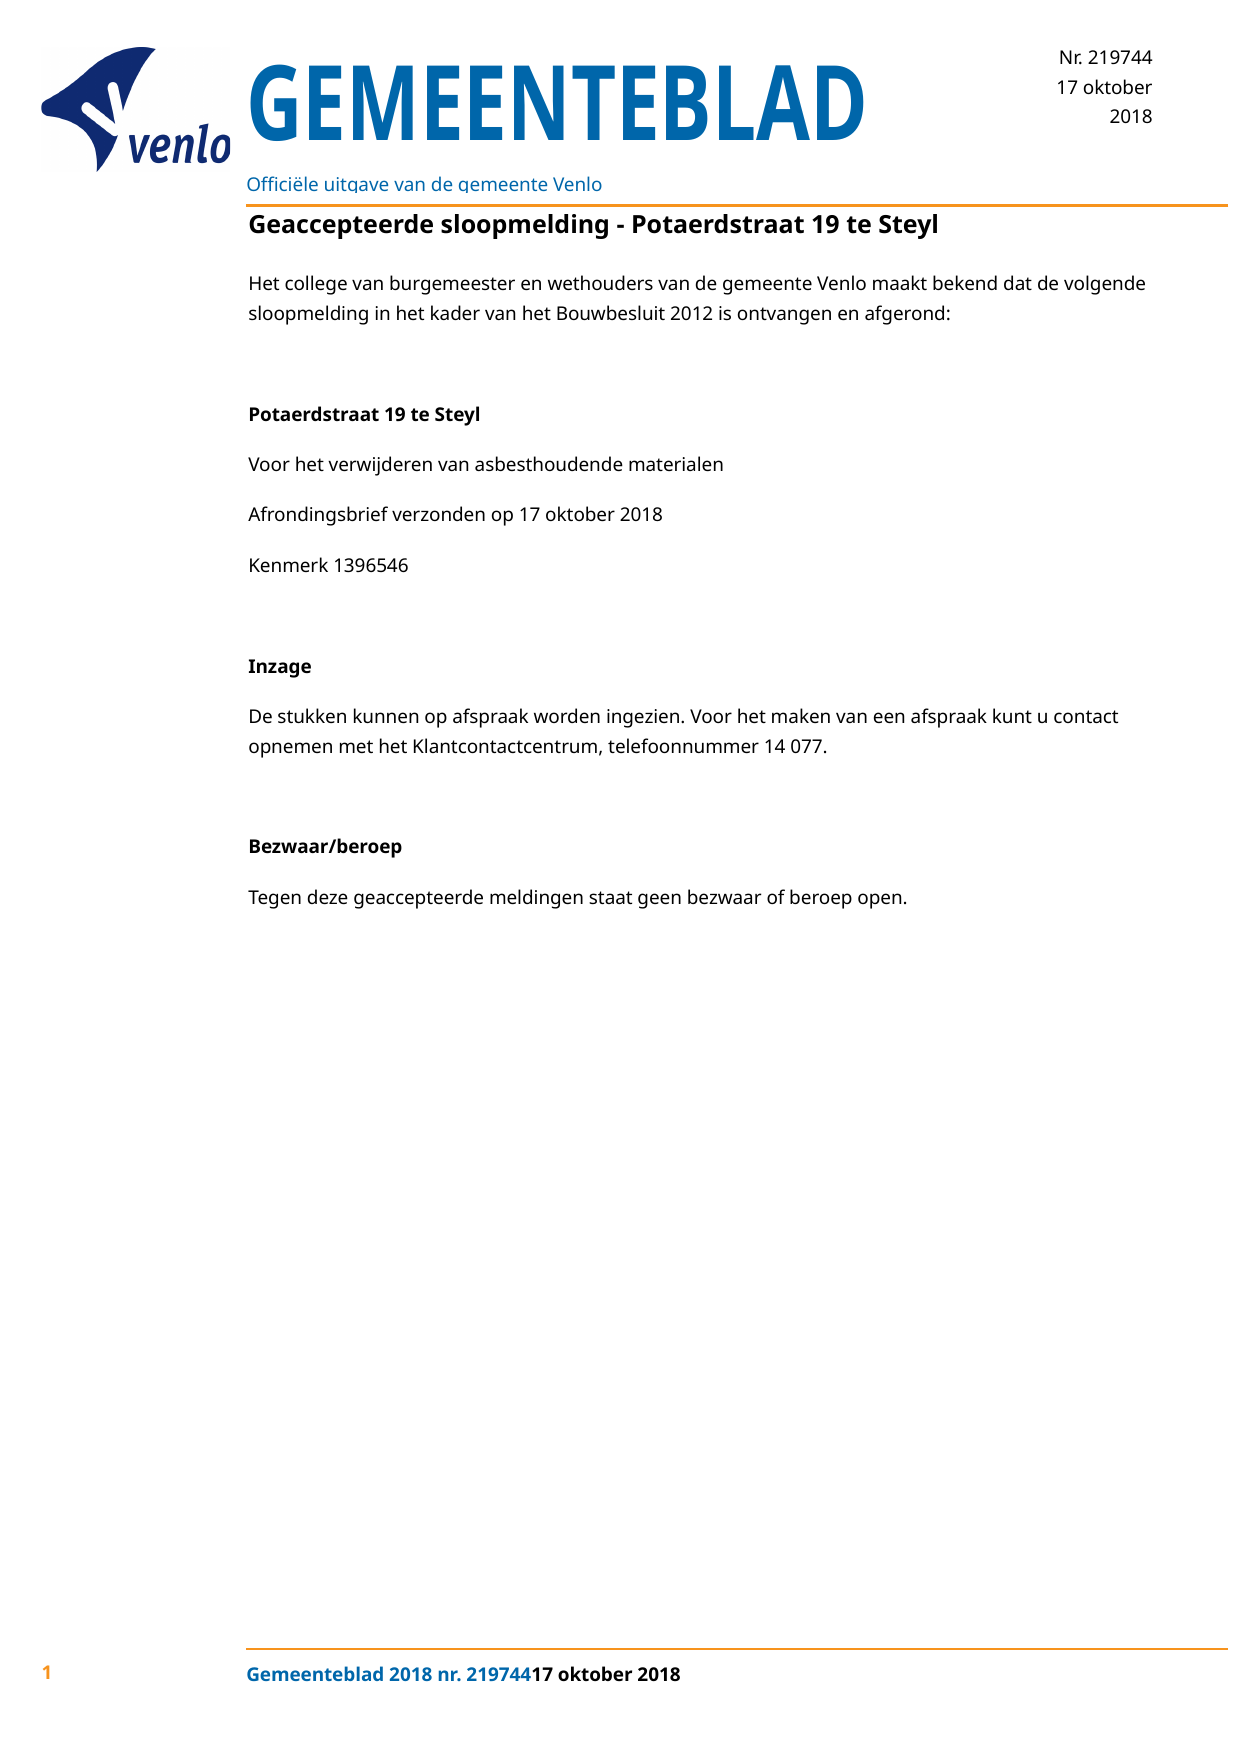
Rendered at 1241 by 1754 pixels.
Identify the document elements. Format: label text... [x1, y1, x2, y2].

text Bezwaar/beroep [248, 834, 1152, 859]
text Afrondingsbrief verzonden op 17 oktober 2018 [248, 502, 1152, 527]
text Het college van burgemeester en wethouders van de gemeente Venlo maakt bekend dat de volgende sloopmelding in het kader van het Bouwbesluit 2012 is ontvangen en afgerond: [248, 270, 1152, 326]
text Tegen deze geaccepteerde meldingen staat geen bezwaar of beroep open. [248, 884, 1152, 910]
picture [41, 47, 231, 172]
text Inzage [248, 653, 1152, 678]
text Geaccepteerde sloopmelding - Potaerdstraat 19 te Steyl [248, 207, 1152, 241]
text Potaerdstraat 19 te Steyl [248, 401, 1152, 426]
text Voor het verwijderen van asbesthoudende materialen [248, 451, 1152, 477]
text Kenmerk 1396546 [248, 552, 1152, 578]
text De stukken kunnen op afspraak worden ingezien. Voor het maken van een afspraak kunt u contact opnemen met het Klantcontactcentrum, telefoonnummer 14 077. [248, 703, 1152, 758]
